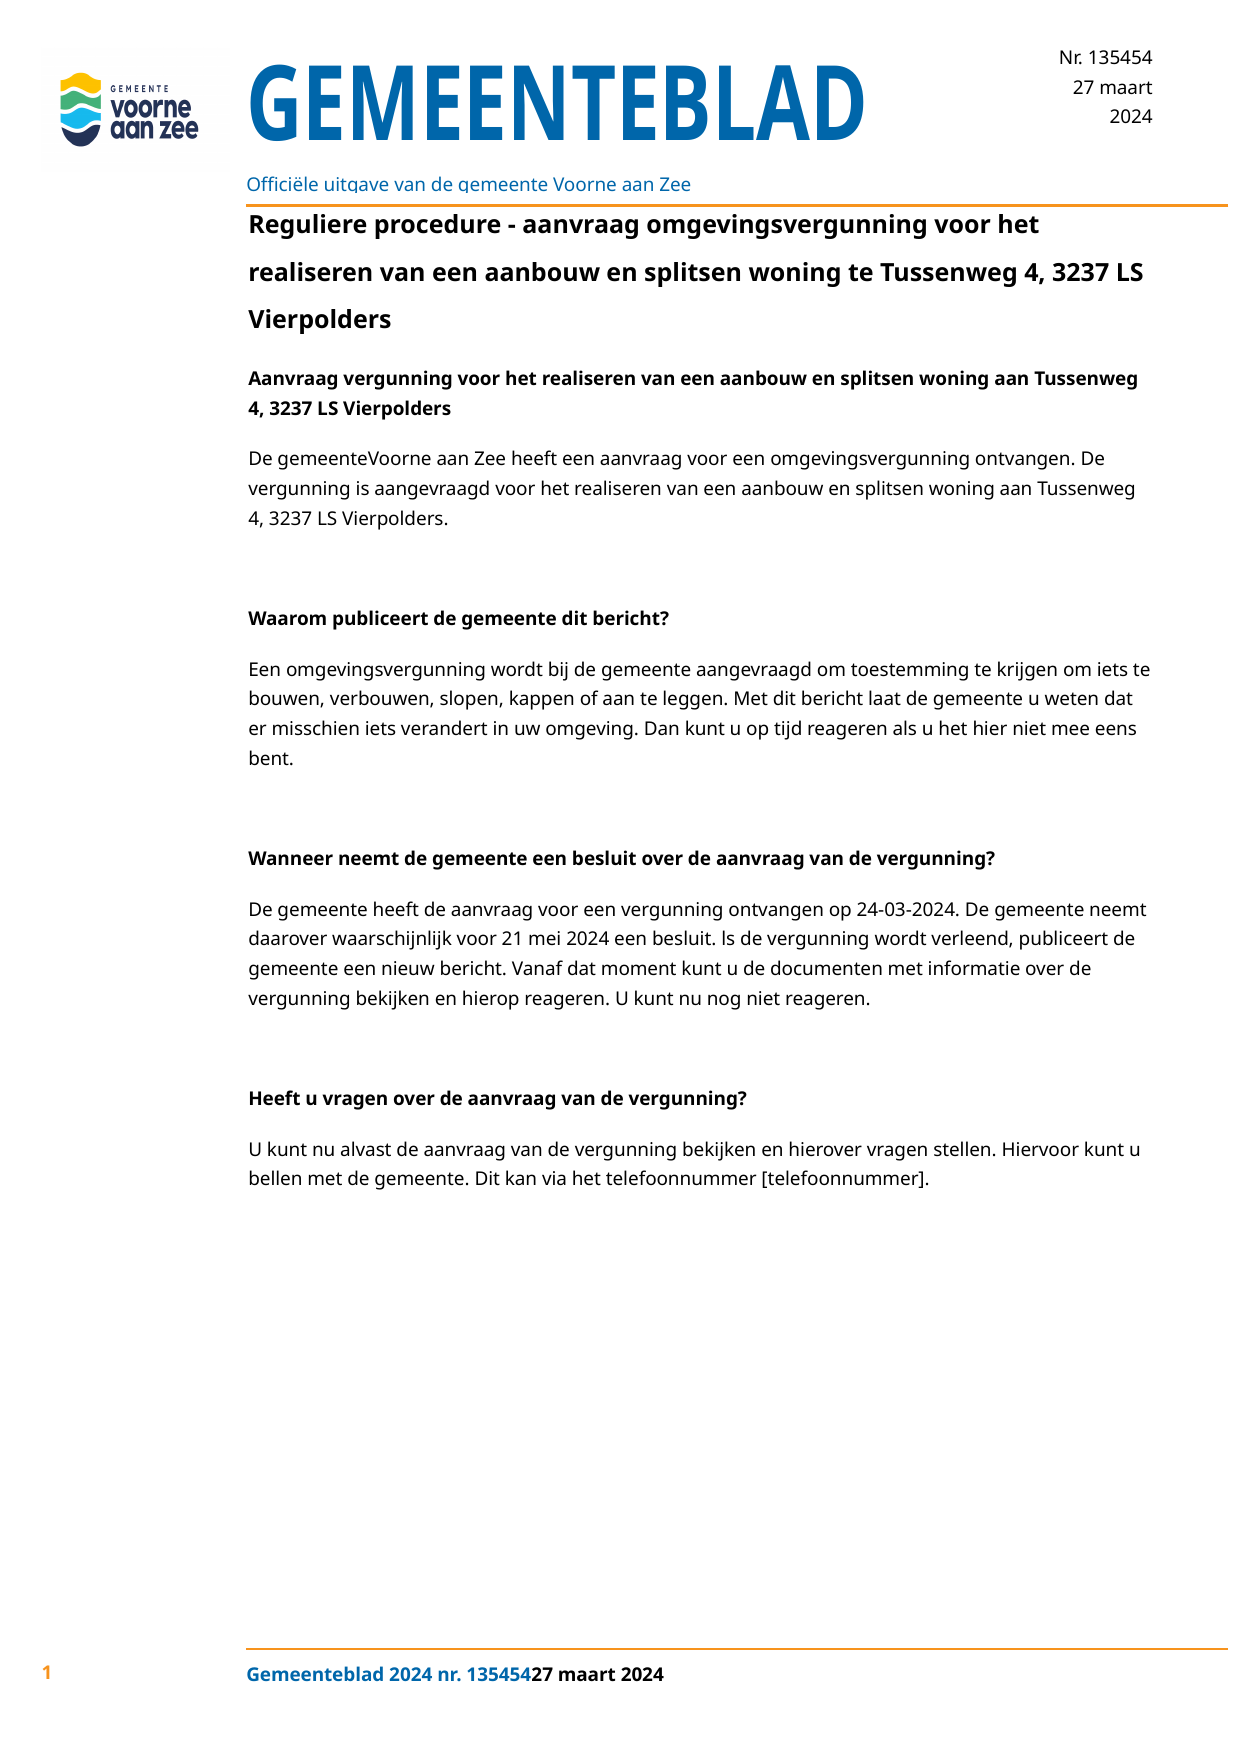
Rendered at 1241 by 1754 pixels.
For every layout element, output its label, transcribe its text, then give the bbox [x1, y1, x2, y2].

text De gemeenteVoorne aan Zee heeft een aanvraag voor een omgevingsvergunning ontvangen. De vergunning is aangevraagd voor het realiseren van een aanbouw en splitsen woning aan Tussenweg 4, 3237 LS Vierpolders. [248, 446, 1152, 530]
text U kunt nu alvast de aanvraag van de vergunning bekijken en hierover vragen stellen. Hiervoor kunt u bellen met de gemeente. Dit kan via het telefoonnummer [telefoonnummer]. [248, 1136, 1152, 1191]
text De gemeente heeft de aanvraag voor een vergunning ontvangen op 24-03-2024. De gemeente neemt daarover waarschijnlijk voor 21 mei 2024 een besluit. ls de vergunning wordt verleend, publiceert de gemeente een nieuw bericht. Vanaf dat moment kunt u de documenten met informatie over de vergunning bekijken en hierop reageren. U kunt nu nog niet reageren. [248, 896, 1152, 1010]
text Wanneer neemt de gemeente een besluit over de aanvraag van de vergunning? [248, 846, 1152, 871]
text Heeft u vragen over de aanvraag van de vergunning? [248, 1086, 1152, 1111]
text Een omgevingsvergunning wordt bij de gemeente aangevraagd om toestemming te krijgen om iets te bouwen, verbouwen, slopen, kappen of aan te leggen. Met dit bericht laat de gemeente u weten dat er misschien iets verandert in uw omgeving. Dan kunt u op tijd reageren als u het hier niet mee eens bent. [248, 656, 1152, 770]
text Waarom publiceert de gemeente dit bericht? [248, 606, 1152, 631]
text Aanvraag vergunning voor het realiseren van een aanbouw en splitsen woning aan Tussenweg 4, 3237 LS Vierpolders [248, 366, 1152, 421]
text Reguliere procedure - aanvraag omgevingsvergunning voor het realiseren van een aanbouw en splitsen woning te Tussenweg 4, 3237 LS Vierpolders [248, 207, 1152, 336]
picture [41, 47, 231, 172]
